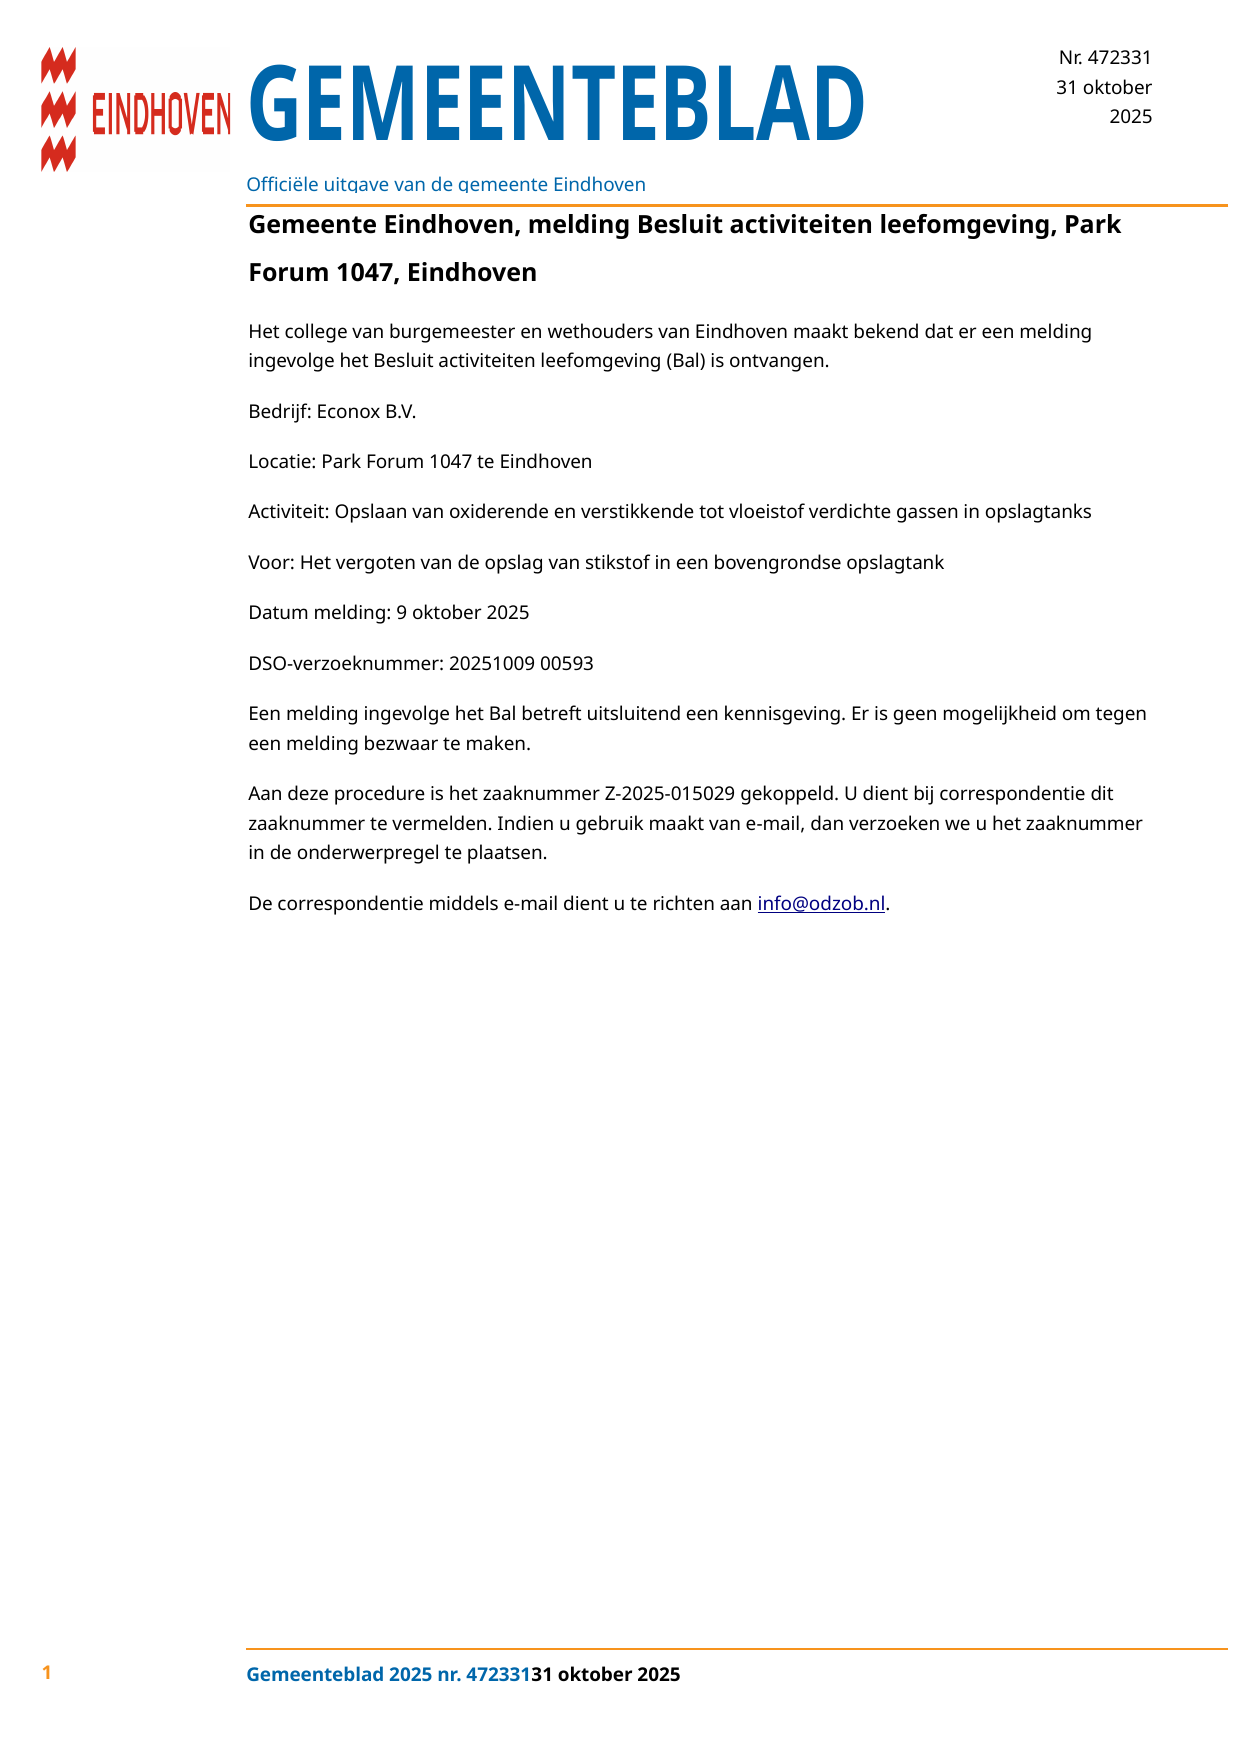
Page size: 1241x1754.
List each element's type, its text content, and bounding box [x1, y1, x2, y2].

text DSO-verzoeknummer: 20251009 00593 [248, 650, 1152, 676]
text Datum melding: 9 oktober 2025 [248, 599, 1152, 625]
text Het college van burgemeester en wethouders van Eindhoven maakt bekend dat er een melding ingevolge het Besluit activiteiten leefomgeving (Bal) is ontvangen. [248, 318, 1152, 373]
text Locatie: Park Forum 1047 te Eindhoven [248, 448, 1152, 474]
text Gemeente Eindhoven, melding Besluit activiteiten leefomgeving, Park Forum 1047, Eindhoven [248, 207, 1152, 288]
text De correspondentie middels e-mail dient u te richten aan info@odzob.nl. [248, 890, 1152, 916]
text Activiteit: Opslaan van oxiderende en verstikkende tot vloeistof verdichte gassen in opslagtanks [248, 499, 1152, 524]
text Bedrijf: Econox B.V. [248, 398, 1152, 424]
text Voor: Het vergoten van de opslag van stikstof in een bovengrondse opslagtank [248, 549, 1152, 575]
text Een melding ingevolge het Bal betreft uitsluitend een kennisgeving. Er is geen mogelijkheid om tegen een melding bezwaar te maken. [248, 700, 1152, 756]
text Aan deze procedure is het zaaknummer Z-2025-015029 gekoppeld. U dient bij correspondentie dit zaaknummer te vermelden. Indien u gebruik maakt van e-mail, dan verzoeken we u het zaaknummer in de onderwerpregel te plaatsen. [248, 780, 1152, 865]
picture [41, 47, 231, 172]
